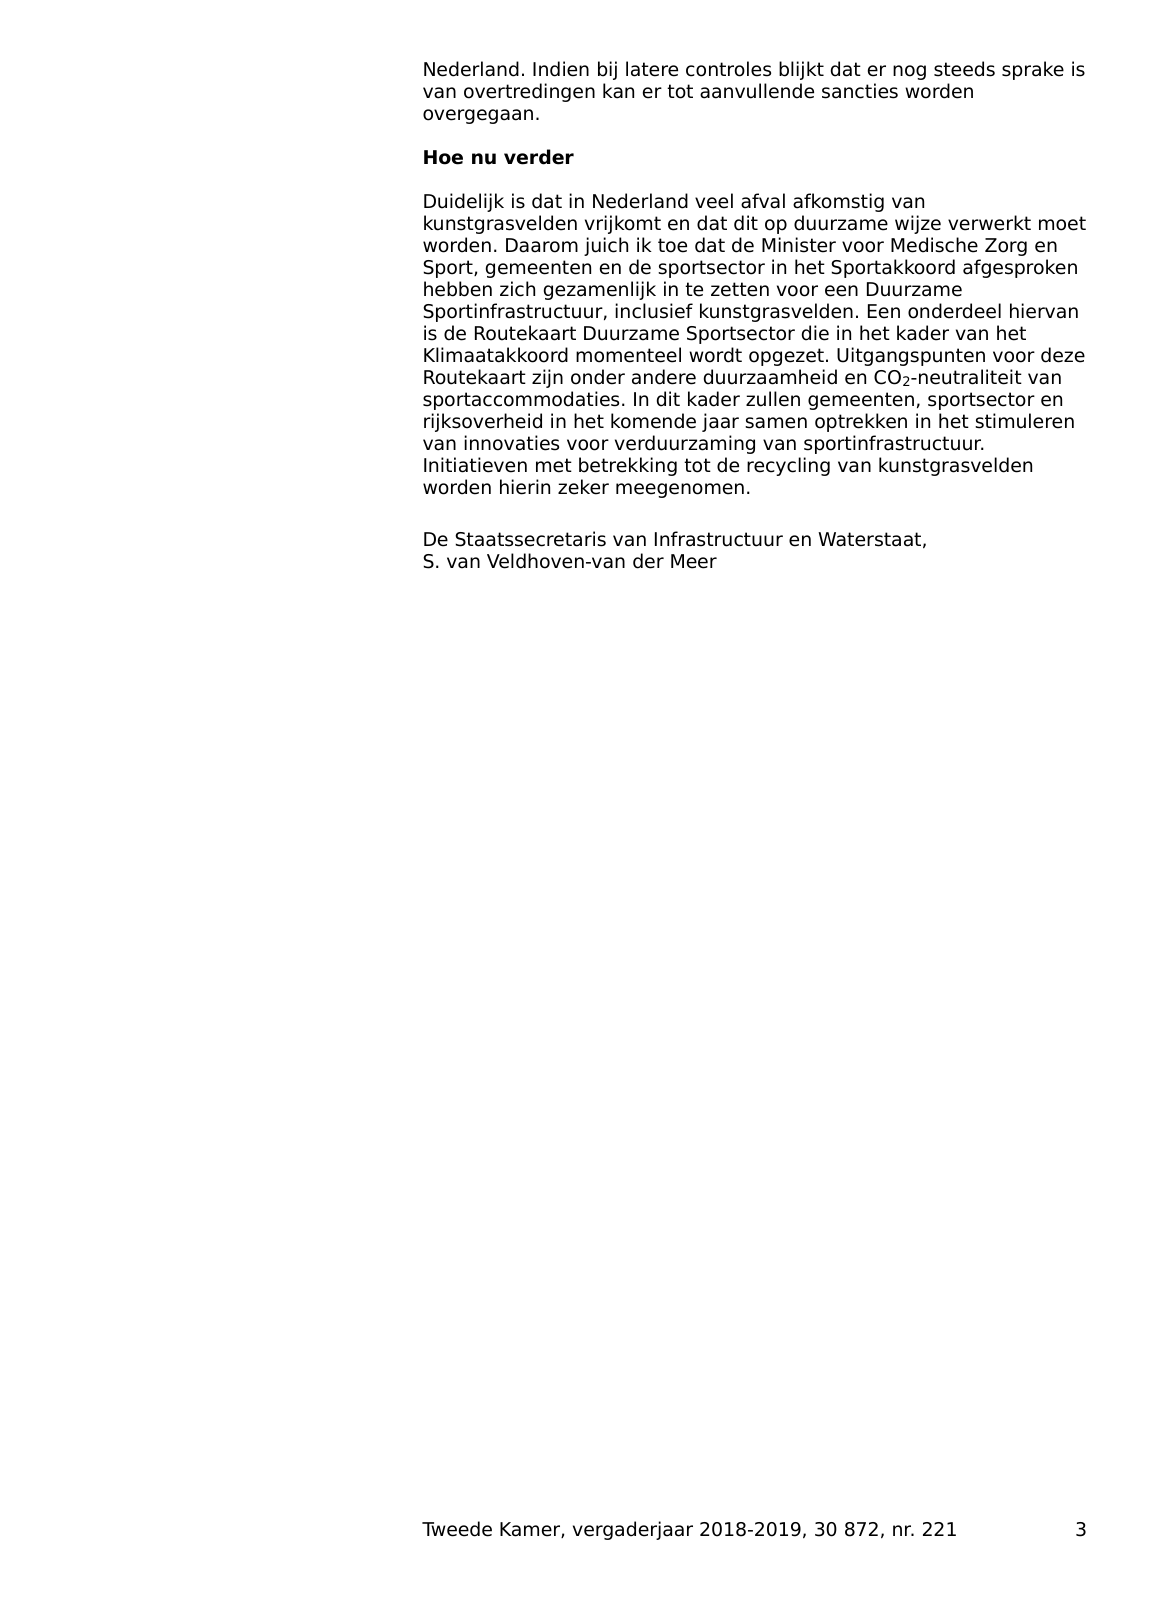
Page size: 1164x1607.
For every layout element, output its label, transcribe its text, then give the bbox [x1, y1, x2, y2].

text Duidelijk is dat in Nederland veel afval afkomstig van kunstgrasvelden vrijkomt en dat dit op duurzame wijze verwerkt moet worden. Daarom juich ik toe dat de Minister voor Medische Zorg en Sport, gemeenten en de sportsector in het Sportakkoord afgesproken hebben zich gezamenlijk in te zetten voor een Duurzame Sportinfrastructuur, inclusief kunstgrasvelden. Een onderdeel hiervan is de Routekaart Duurzame Sportsector die in het kader van het Klimaatakkoord momenteel wordt opgezet. Uitgangspunten voor deze Routekaart zijn onder andere duurzaamheid en CO2-neutraliteit van sportaccommodaties. In dit kader zullen gemeenten, sportsector en rijksoverheid in het komende jaar samen optrekken in het stimuleren van innovaties voor verduurzaming van sportinfrastructuur. Initiatieven met betrekking tot de recycling van kunstgrasvelden worden hierin zeker meegenomen. [422, 191, 1087, 499]
subtitle Hoe nu verder [422, 147, 1087, 169]
text De Staatssecretaris van Infrastructuur en Waterstaat, S. van Veldhoven-van der Meer [422, 529, 1087, 573]
text Nederland. Indien bij latere controles blijkt dat er nog steeds sprake is van overtredingen kan er tot aanvullende sancties worden overgegaan. [422, 59, 1087, 125]
